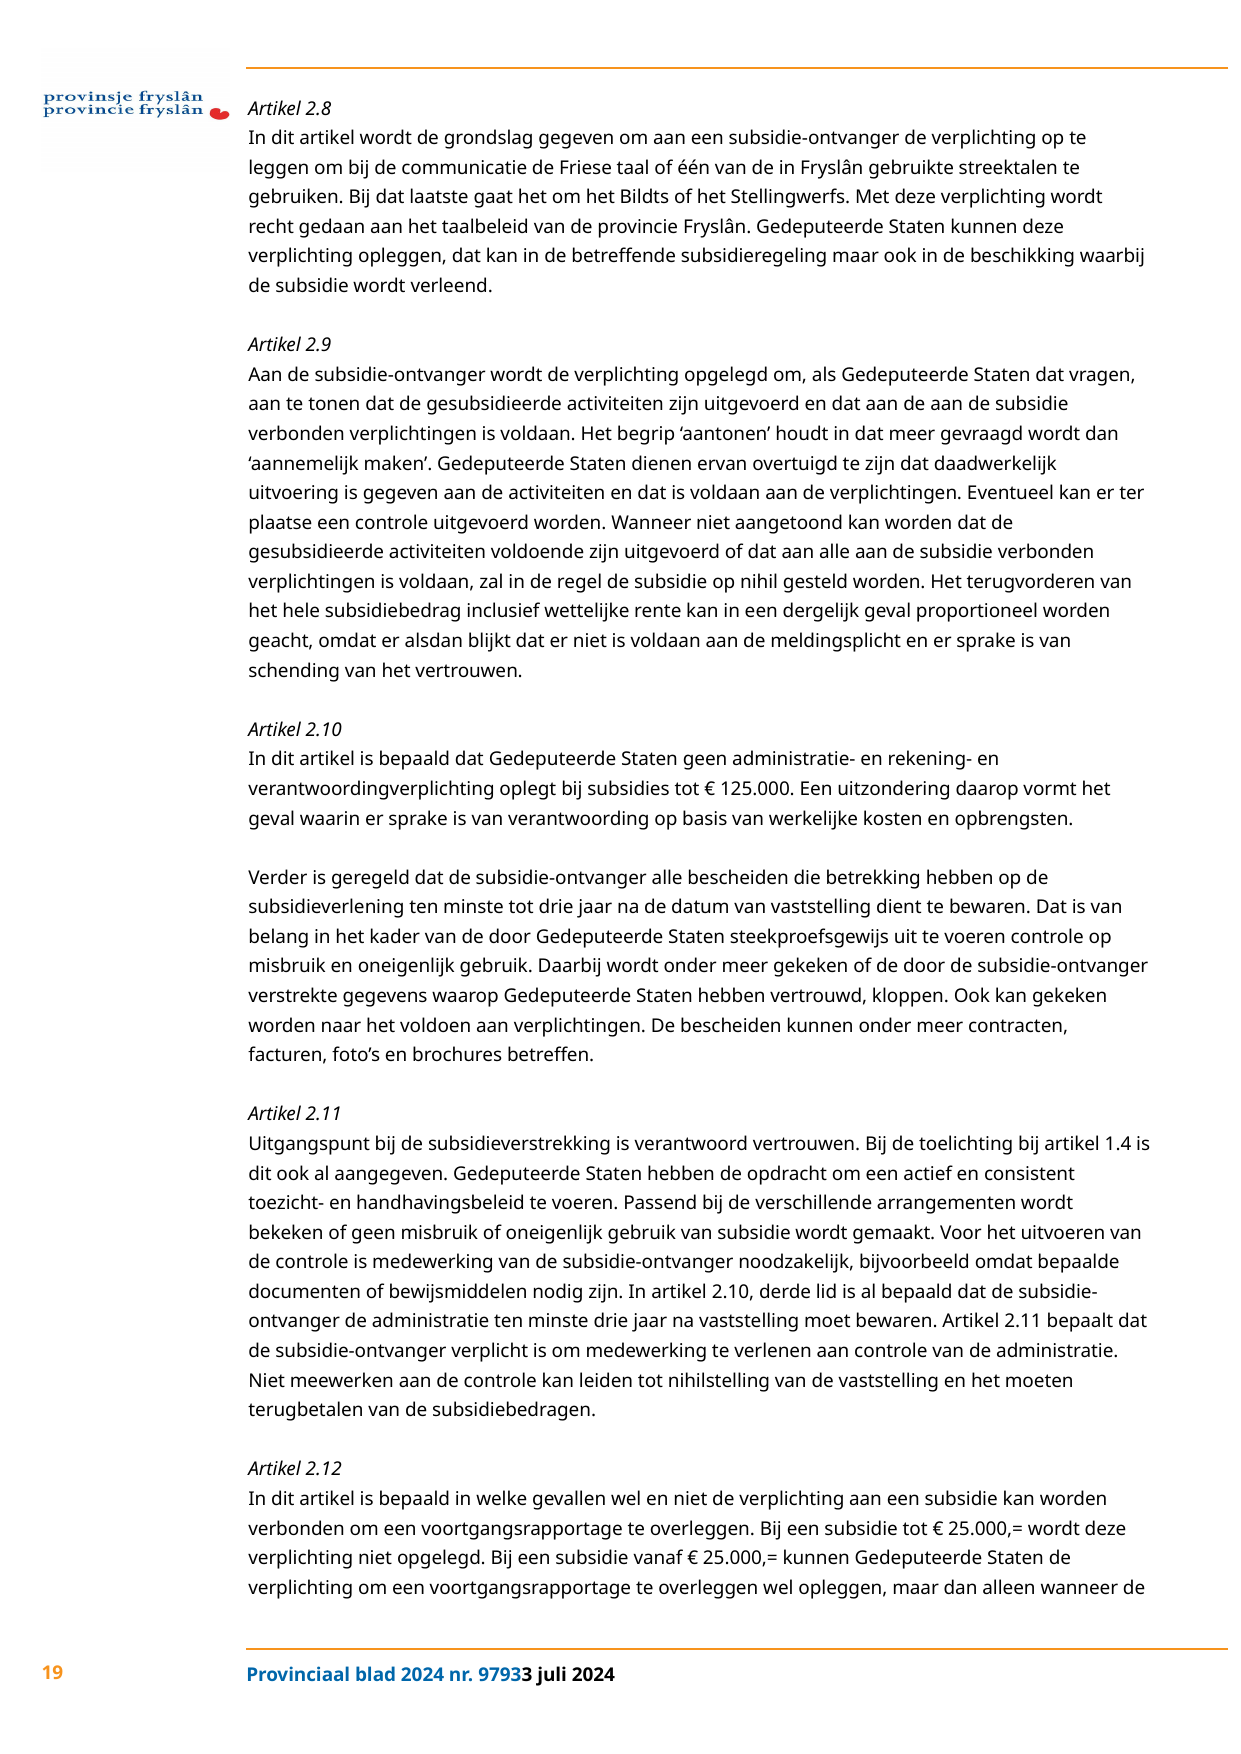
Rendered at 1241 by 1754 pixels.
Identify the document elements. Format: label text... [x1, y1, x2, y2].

text In dit artikel is bepaald in welke gevallen wel en niet de verplichting aan een subsidie kan worden verbonden om een voortgangsrapportage te overleggen. Bij een subsidie tot € 25.000,= wordt deze verplichting niet opgelegd. Bij een subsidie vanaf € 25.000,= kunnen Gedeputeerde Staten de verplichting om een voortgangsrapportage te overleggen wel opleggen, maar dan alleen wanneer de [248, 1485, 1152, 1600]
text Artikel 2.10 [248, 716, 1152, 742]
text Aan de subsidie-ontvanger wordt de verplichting opgelegd om, als Gedeputeerde Staten dat vragen, aan te tonen dat de gesubsidieerde activiteiten zijn uitgevoerd en dat aan de aan de subsidie verbonden verplichtingen is voldaan. Het begrip ‘aantonen’ houdt in dat meer gevraagd wordt dan ‘aannemelijk maken’. Gedeputeerde Staten dienen ervan overtuigd te zijn dat daadwerkelijk uitvoering is gegeven aan de activiteiten en dat is voldaan aan de verplichtingen. Eventueel kan er ter plaatse een controle uitgevoerd worden. Wanneer niet aangetoond kan worden dat de gesubsidieerde activiteiten voldoende zijn uitgevoerd of dat aan alle aan de subsidie verbonden verplichtingen is voldaan, zal in de regel de subsidie op nihil gesteld worden. Het terugvorderen van het hele subsidiebedrag inclusief wettelijke rente kan in een dergelijk geval proportioneel worden geacht, omdat er alsdan blijkt dat er niet is voldaan aan de meldingsplicht en er sprake is van schending van het vertrouwen. [248, 361, 1152, 683]
text In dit artikel wordt de grondslag gegeven om aan een subsidie-ontvanger de verplichting op te leggen om bij de communicatie de Friese taal of één van de in Fryslân gebruikte streektalen te gebruiken. Bij dat laatste gaat het om het Bildts of het Stellingwerfs. Met deze verplichting wordt recht gedaan aan het taalbeleid van de provincie Fryslân. Gedeputeerde Staten kunnen deze verplichting opleggen, dat kan in de betreffende subsidieregeling maar ook in de beschikking waarbij de subsidie wordt verleend. [248, 124, 1152, 298]
text Artikel 2.12 [248, 1456, 1152, 1481]
text Artikel 2.8 [248, 95, 1152, 121]
picture [41, 47, 231, 172]
text Uitgangspunt bij de subsidieverstrekking is verantwoord vertrouwen. Bij de toelichting bij artikel 1.4 is dit ook al aangegeven. Gedeputeerde Staten hebben de opdracht om een actief en consistent toezicht- en handhavingsbeleid te voeren. Passend bij de verschillende arrangementen wordt bekeken of geen misbruik of oneigenlijk gebruik van subsidie wordt gemaakt. Voor het uitvoeren van de controle is medewerking van de subsidie-ontvanger noodzakelijk, bijvoorbeeld omdat bepaalde documenten of bewijsmiddelen nodig zijn. In artikel 2.10, derde lid is al bepaald dat de subsidie-ontvanger de administratie ten minste drie jaar na vaststelling moet bewaren. Artikel 2.11 bepaalt dat de subsidie-ontvanger verplicht is om medewerking te verlenen aan controle van de administratie. Niet meewerken aan de controle kan leiden tot nihilstelling van de vaststelling en het moeten terugbetalen van de subsidiebedragen. [248, 1130, 1152, 1422]
text Artikel 2.9 [248, 331, 1152, 357]
text Verder is geregeld dat de subsidie-ontvanger alle bescheiden die betrekking hebben op de subsidieverlening ten minste tot drie jaar na de datum van vaststelling dient te bewaren. Dat is van belang in het kader van de door Gedeputeerde Staten steekproefsgewijs uit te voeren controle op misbruik en oneigenlijk gebruik. Daarbij wordt onder meer gekeken of de door de subsidie-ontvanger verstrekte gegevens waarop Gedeputeerde Staten hebben vertrouwd, kloppen. Ook kan gekeken worden naar het voldoen aan verplichtingen. De bescheiden kunnen onder meer contracten, facturen, foto’s en brochures betreffen. [248, 864, 1152, 1067]
text In dit artikel is bepaald dat Gedeputeerde Staten geen administratie- en rekening- en verantwoordingverplichting oplegt bij subsidies tot € 125.000. Een uitzondering daarop vormt het geval waarin er sprake is van verantwoording op basis van werkelijke kosten en opbrengsten. [248, 746, 1152, 831]
text Artikel 2.11 [248, 1101, 1152, 1126]
